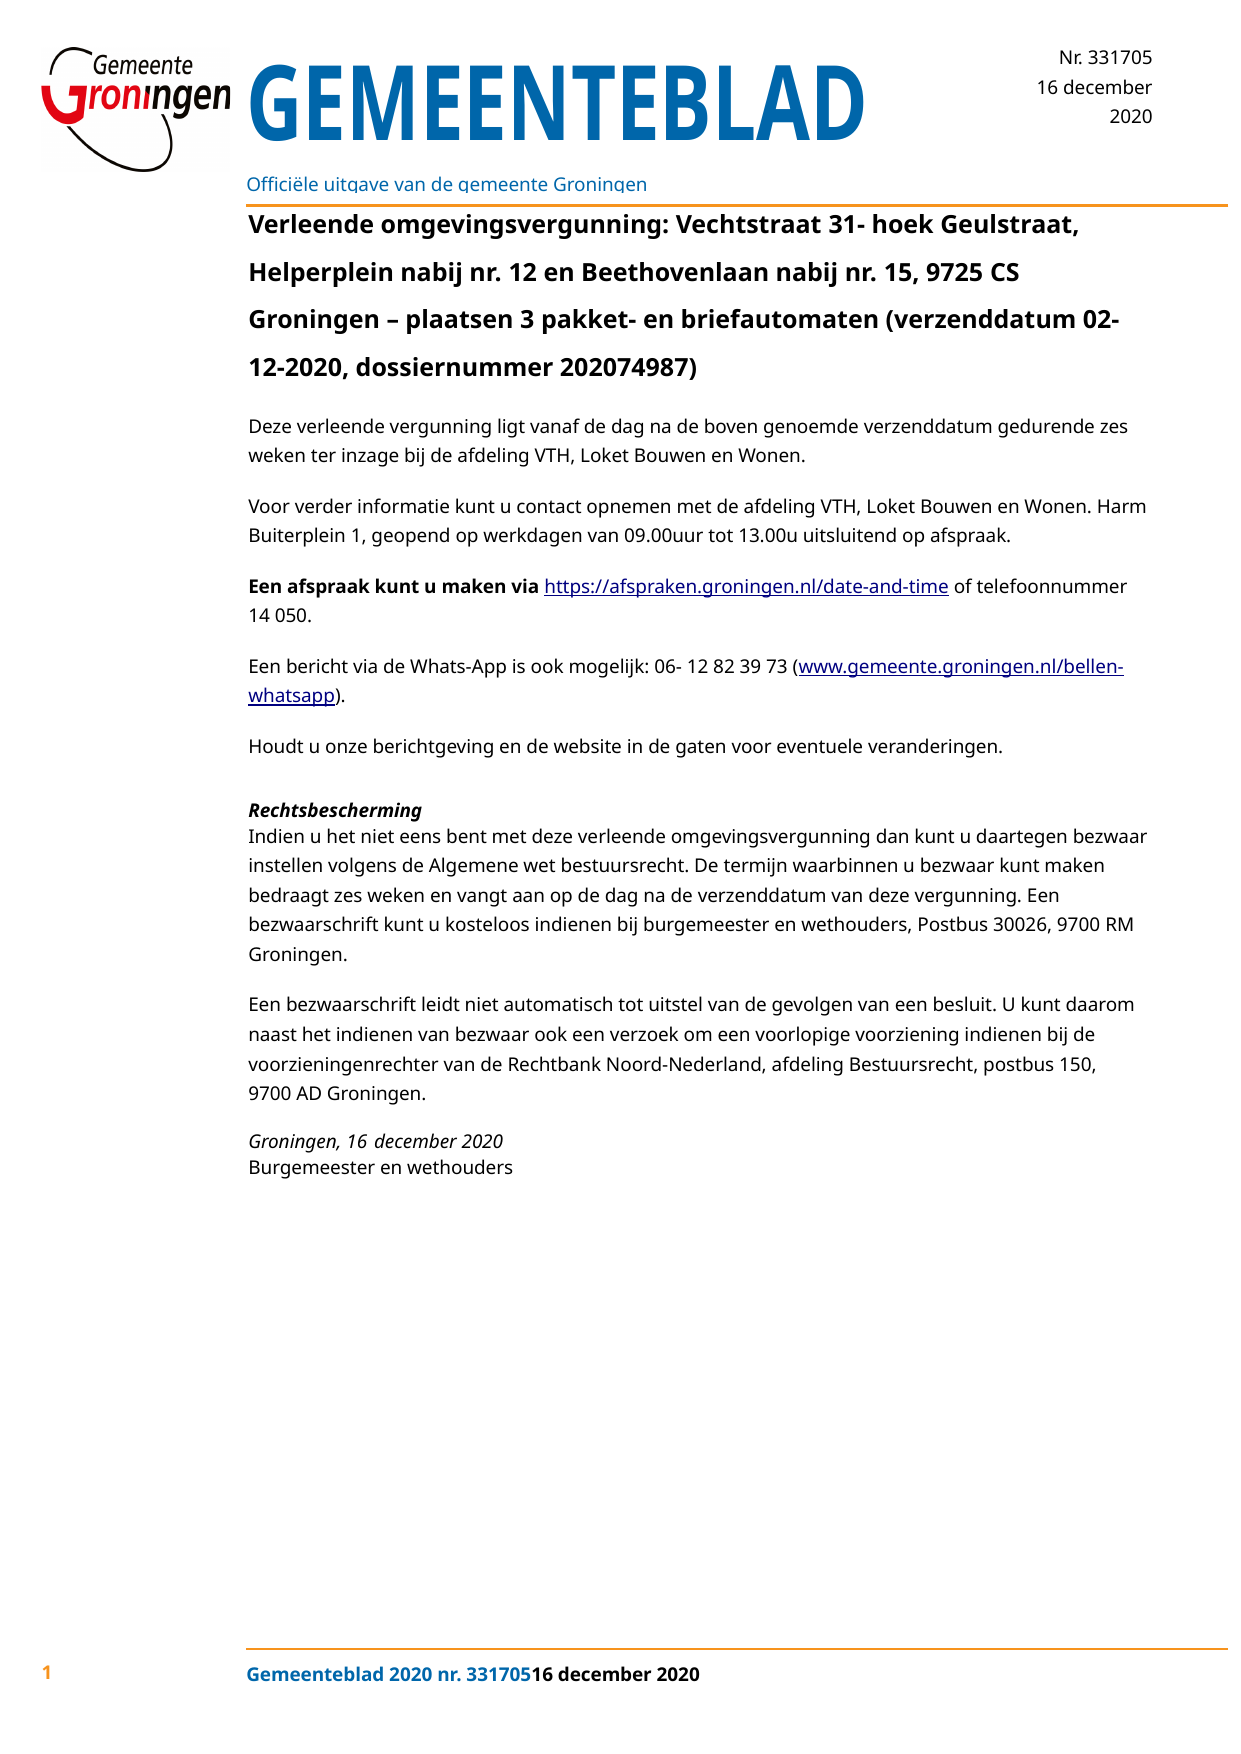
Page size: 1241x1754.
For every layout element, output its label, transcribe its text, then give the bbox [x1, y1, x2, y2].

text Een afspraak kunt u maken via https://afspraken.groningen.nl/date-and-time of telefoonnummer 14 050. [248, 573, 1152, 628]
text Deze verleende vergunning ligt vanaf de dag na de boven genoemde verzenddatum gedurende zes weken ter inzage bij de afdeling VTH, Loket Bouwen en Wonen. [248, 413, 1152, 468]
text Indien u het niet eens bent met deze verleende omgevingsvergunning dan kunt u daartegen bezwaar instellen volgens de Algemene wet bestuursrecht. De termijn waarbinnen u bezwaar kunt maken bedraagt zes weken en vangt aan op de dag na de verzenddatum van deze vergunning. Een bezwaarschrift kunt u kosteloos indienen bij burgemeester en wethouders, Postbus 30026, 9700 RM Groningen. [248, 823, 1152, 967]
text Groningen, 16 december 2020 [248, 1128, 1152, 1154]
text Burgemeester en wethouders [248, 1154, 1152, 1179]
text Een bezwaarschrift leidt niet automatisch tot uitstel van de gevolgen van een besluit. U kunt daarom naast het indienen van bezwaar ook een verzoek om een voorlopige voorziening indienen bij de voorzieningenrechter van de Rechtbank Noord-Nederland, afdeling Bestuursrecht, postbus 150, 9700 AD Groningen. [248, 992, 1152, 1106]
text Voor verder informatie kunt u contact opnemen met de afdeling VTH, Loket Bouwen en Wonen. Harm Buiterplein 1, geopend op werkdagen van 09.00uur tot 13.00u uitsluitend op afspraak. [248, 493, 1152, 548]
text Rechtsbescherming [248, 797, 1152, 823]
text Verleende omgevingsvergunning: Vechtstraat 31- hoek Geulstraat, Helperplein nabij nr. 12 en Beethovenlaan nabij nr. 15, 9725 CS Groningen – plaatsen 3 pakket- en briefautomaten (verzenddatum 02-12-2020, dossiernummer 202074987) [248, 207, 1152, 384]
text Houdt u onze berichtgeving en de website in de gaten voor eventuele veranderingen. [248, 733, 1152, 759]
picture [41, 47, 231, 172]
text Een bericht via de Whats-App is ook mogelijk: 06- 12 82 39 73 (www.gemeente.groningen.nl/bellen-whatsapp). [248, 653, 1152, 708]
